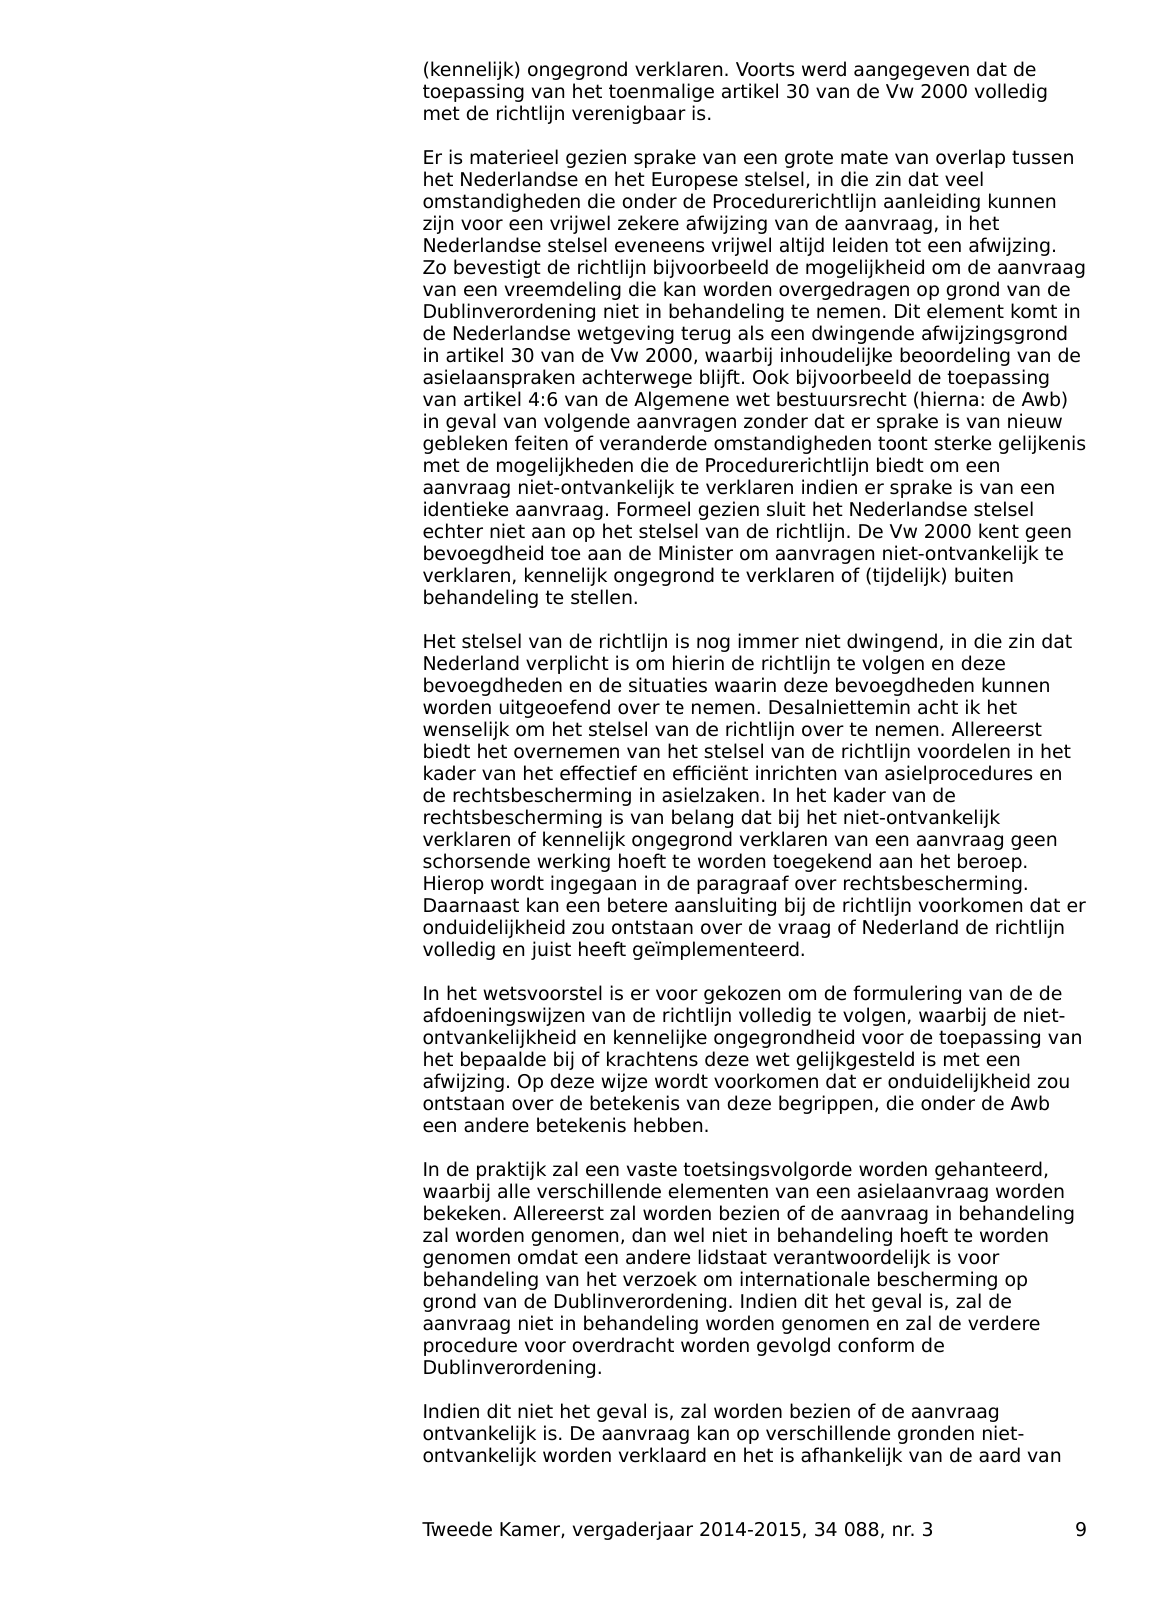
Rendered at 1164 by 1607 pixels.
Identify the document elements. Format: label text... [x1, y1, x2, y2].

text Indien dit niet het geval is, zal worden bezien of de aanvraag ontvankelijk is. De aanvraag kan op verschillende gronden niet-ontvankelijk worden verklaard en het is afhankelijk van de aard van [422, 1401, 1087, 1467]
text Het stelsel van de richtlijn is nog immer niet dwingend, in die zin dat Nederland verplicht is om hierin de richtlijn te volgen en deze bevoegdheden en de situaties waarin deze bevoegdheden kunnen worden uitgeoefend over te nemen. Desalniettemin acht ik het wenselijk om het stelsel van de richtlijn over te nemen. Allereerst biedt het overnemen van het stelsel van de richtlijn voordelen in het kader van het effectief en efficiënt inrichten van asielprocedures en de rechtsbescherming in asielzaken. In het kader van de rechtsbescherming is van belang dat bij het niet-ontvankelijk verklaren of kennelijk ongegrond verklaren van een aanvraag geen schorsende werking hoeft te worden toegekend aan het beroep. Hierop wordt ingegaan in de paragraaf over rechtsbescherming. Daarnaast kan een betere aansluiting bij de richtlijn voorkomen dat er onduidelijkheid zou ontstaan over de vraag of Nederland de richtlijn volledig en juist heeft geïmplementeerd. [422, 631, 1087, 961]
text Er is materieel gezien sprake van een grote mate van overlap tussen het Nederlandse en het Europese stelsel, in die zin dat veel omstandigheden die onder de Procedurerichtlijn aanleiding kunnen zijn voor een vrijwel zekere afwijzing van de aanvraag, in het Nederlandse stelsel eveneens vrijwel altijd leiden tot een afwijzing. Zo bevestigt de richtlijn bijvoorbeeld de mogelijkheid om de aanvraag van een vreemdeling die kan worden overgedragen op grond van de Dublinverordening niet in behandeling te nemen. Dit element komt in de Nederlandse wetgeving terug als een dwingende afwijzingsgrond in artikel 30 van de Vw 2000, waarbij inhoudelijke beoordeling van de asielaanspraken achterwege blijft. Ook bijvoorbeeld de toepassing van artikel 4:6 van de Algemene wet bestuursrecht (hierna: de Awb) in geval van volgende aanvragen zonder dat er sprake is van nieuw gebleken feiten of veranderde omstandigheden toont sterke gelijkenis met de mogelijkheden die de Procedurerichtlijn biedt om een aanvraag niet-ontvankelijk te verklaren indien er sprake is van een identieke aanvraag. Formeel gezien sluit het Nederlandse stelsel echter niet aan op het stelsel van de richtlijn. De Vw 2000 kent geen bevoegdheid toe aan de Minister om aanvragen niet-ontvankelijk te verklaren, kennelijk ongegrond te verklaren of (tijdelijk) buiten behandeling te stellen. [422, 147, 1087, 609]
text (kennelijk) ongegrond verklaren. Voorts werd aangegeven dat de toepassing van het toenmalige artikel 30 van de Vw 2000 volledig met de richtlijn verenigbaar is. [422, 59, 1087, 125]
text In het wetsvoorstel is er voor gekozen om de formulering van de de afdoeningswijzen van de richtlijn volledig te volgen, waarbij de niet-ontvankelijkheid en kennelijke ongegrondheid voor de toepassing van het bepaalde bij of krachtens deze wet gelijkgesteld is met een afwijzing. Op deze wijze wordt voorkomen dat er onduidelijkheid zou ontstaan over de betekenis van deze begrippen, die onder de Awb een andere betekenis hebben. [422, 983, 1087, 1137]
text In de praktijk zal een vaste toetsingsvolgorde worden gehanteerd, waarbij alle verschillende elementen van een asielaanvraag worden bekeken. Allereerst zal worden bezien of de aanvraag in behandeling zal worden genomen, dan wel niet in behandeling hoeft te worden genomen omdat een andere lidstaat verantwoordelijk is voor behandeling van het verzoek om internationale bescherming op grond van de Dublinverordening. Indien dit het geval is, zal de aanvraag niet in behandeling worden genomen en zal de verdere procedure voor overdracht worden gevolgd conform de Dublinverordening. [422, 1159, 1087, 1379]
